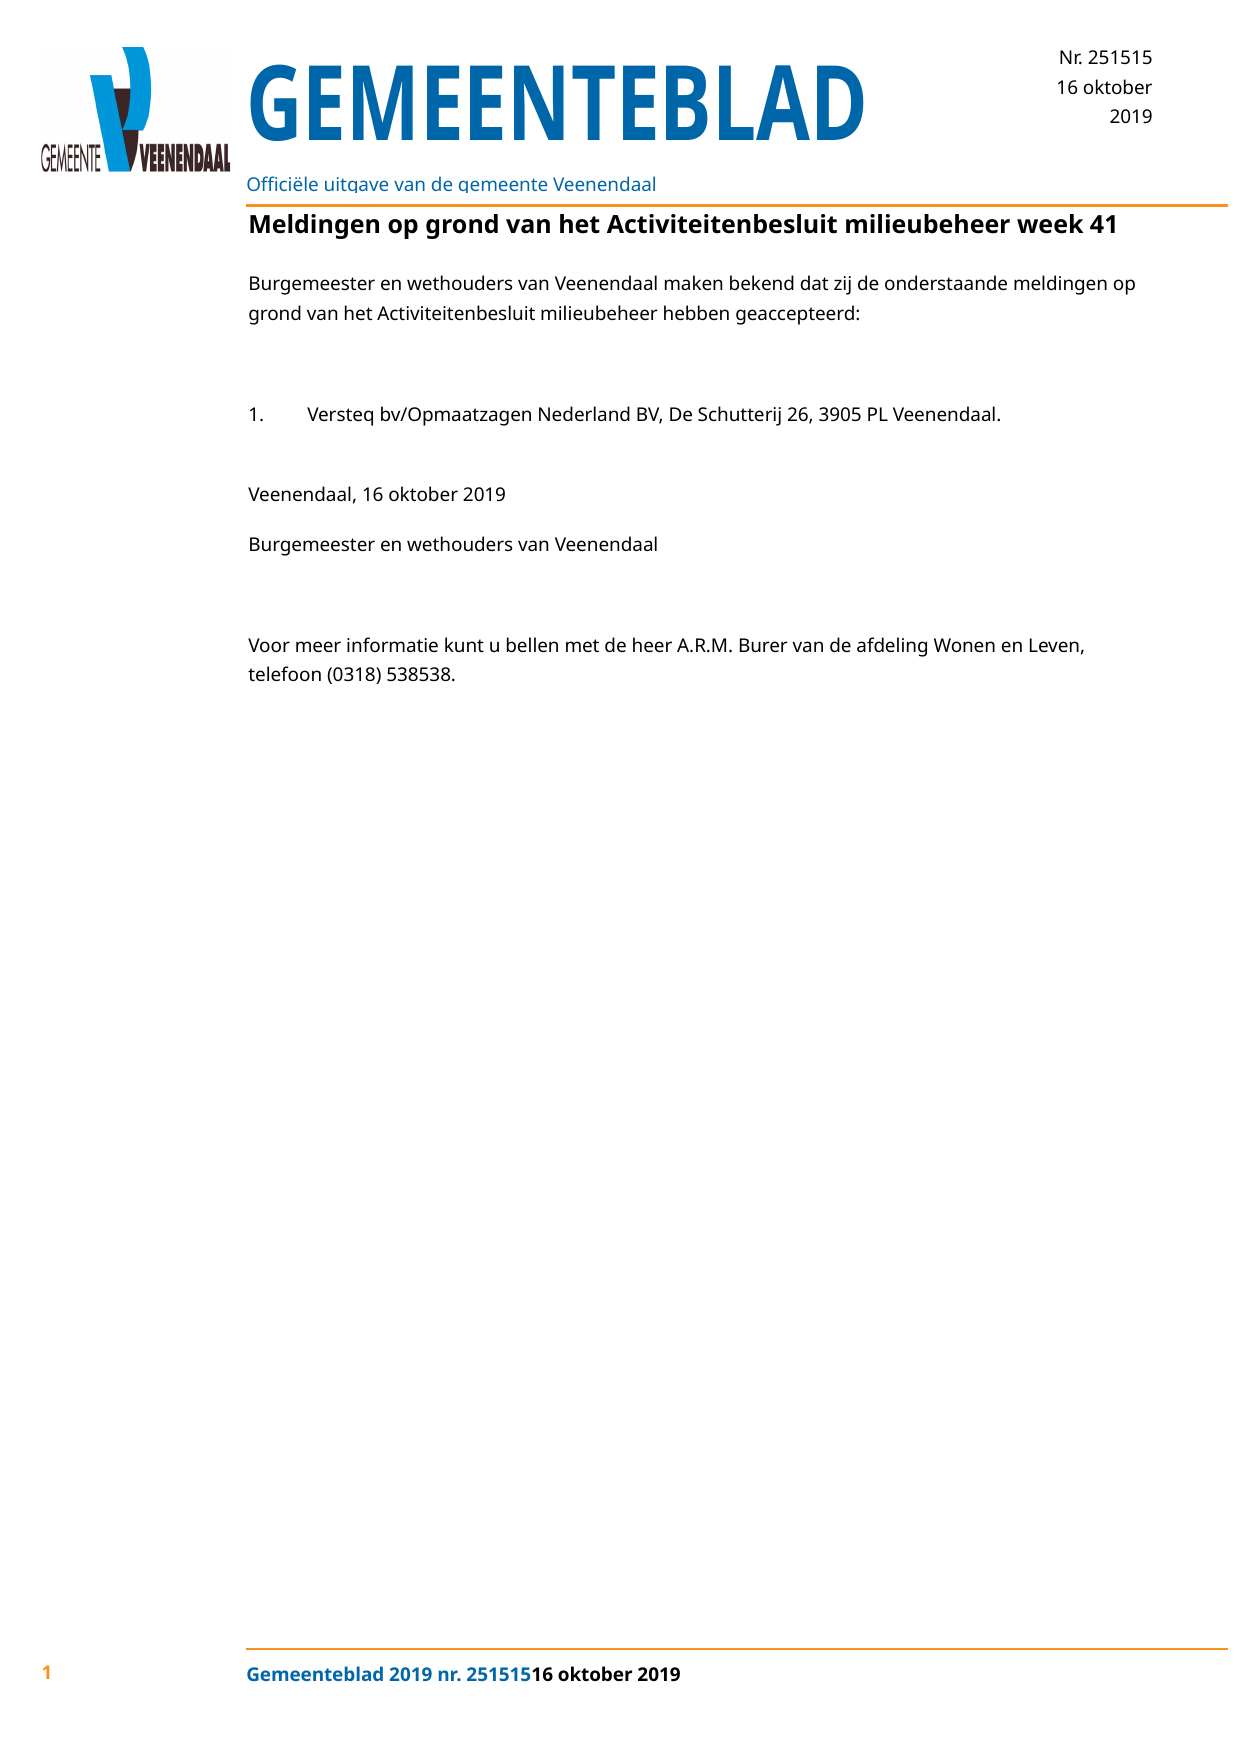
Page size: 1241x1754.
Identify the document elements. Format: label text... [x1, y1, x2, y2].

picture [41, 47, 130, 172]
picture [123, 47, 231, 172]
text Voor meer informatie kunt u bellen met de heer A.R.M. Burer van de afdeling Wonen en Leven, telefoon (0318) 538538. [248, 632, 1152, 687]
text Veenendaal, 16 oktober 2019 [248, 481, 1152, 506]
text Burgemeester en wethouders van Veenendaal [248, 531, 1152, 557]
text Meldingen op grond van het Activiteitenbesluit milieubeheer week 41 [248, 207, 1152, 241]
list Versteq bv/Opmaatzagen Nederland BV, De Schutterij 26, 3905 PL Veenendaal. [248, 401, 1152, 426]
text Burgemeester en wethouders van Veenendaal maken bekend dat zij de onderstaande meldingen op grond van het Activiteitenbesluit milieubeheer hebben geaccepteerd: [248, 270, 1152, 326]
